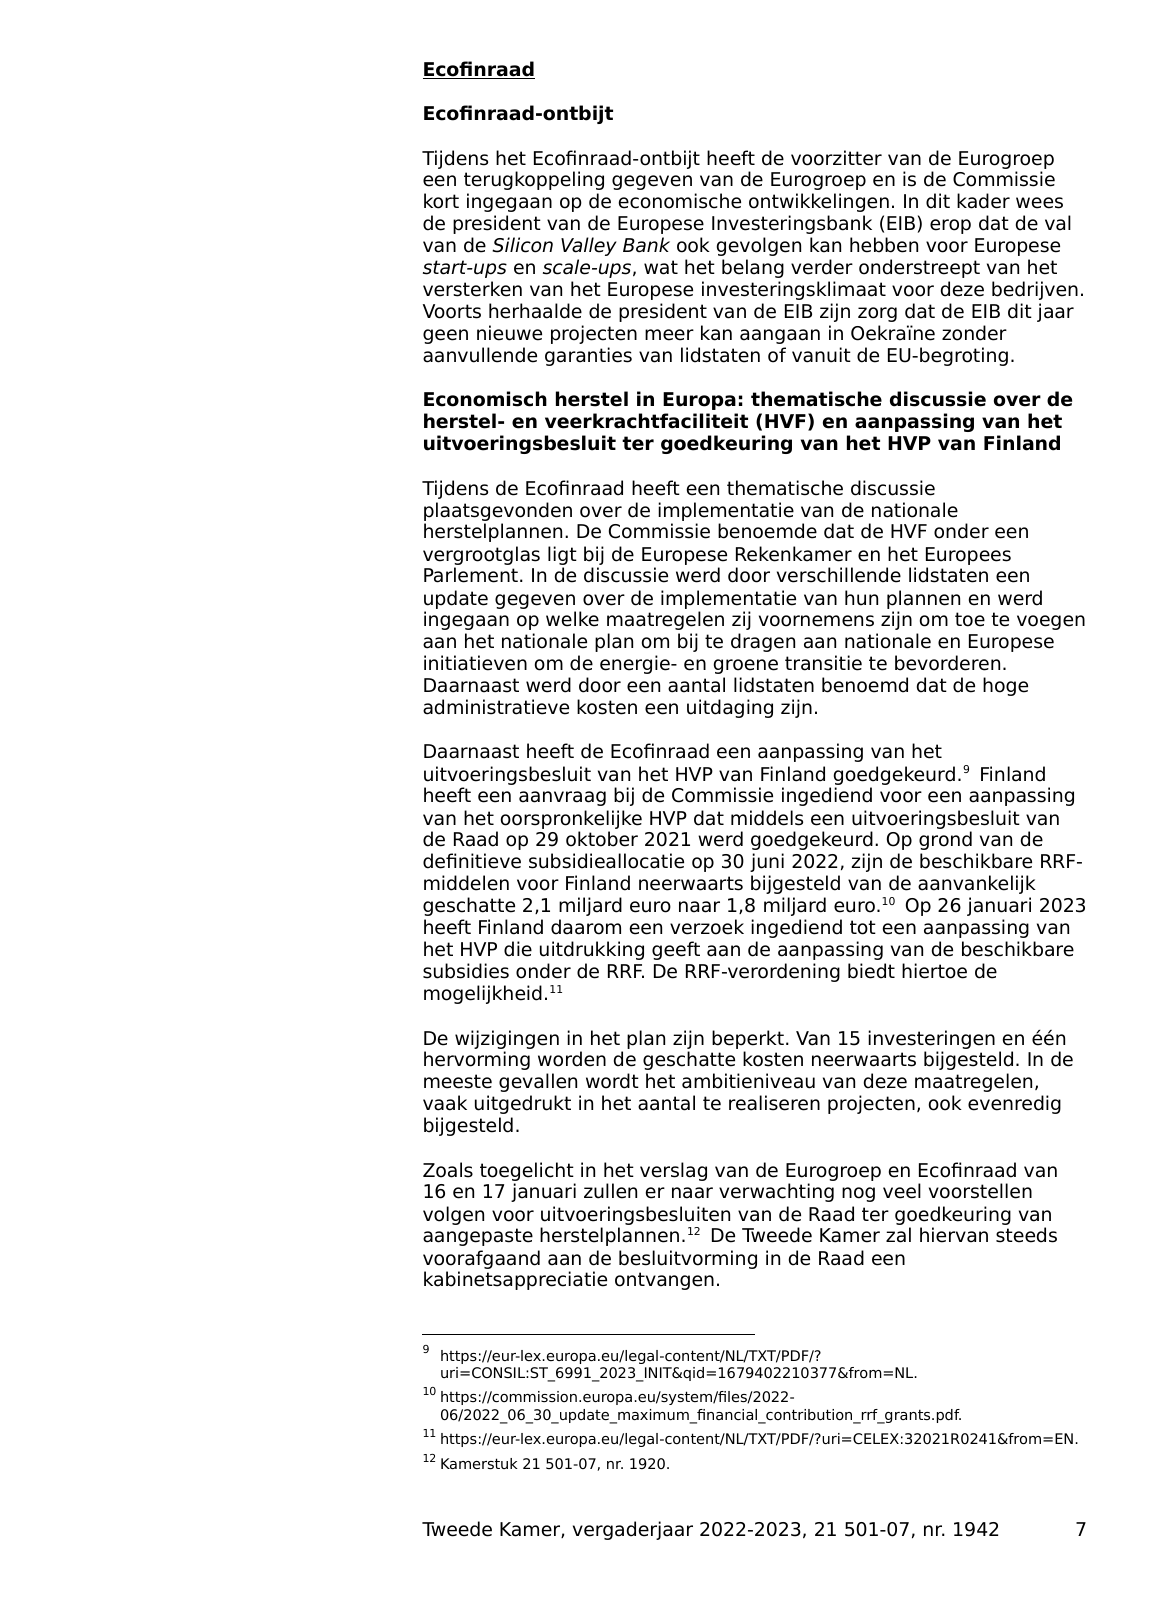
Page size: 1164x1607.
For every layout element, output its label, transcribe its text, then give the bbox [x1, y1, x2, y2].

text Tijdens het Ecofinraad-ontbijt heeft de voorzitter van de Eurogroep een terugkoppeling gegeven van de Eurogroep en is de Commissie kort ingegaan op de economische ontwikkelingen. In dit kader wees de president van de Europese Investeringsbank (EIB) erop dat de val van de Silicon Valley Bank ook gevolgen kan hebben voor Europese start-ups en scale-ups, wat het belang verder onderstreept van het versterken van het Europese investeringsklimaat voor deze bedrijven. Voorts herhaalde de president van de EIB zijn zorg dat de EIB dit jaar geen nieuwe projecten meer kan aangaan in Oekraïne zonder aanvullende garanties van lidstaten of vanuit de EU-begroting. [422, 147, 1087, 367]
subtitle Economisch herstel in Europa: thematische discussie over de herstel- en veerkrachtfaciliteit (HVF) en aanpassing van het uitvoeringsbesluit ter goedkeuring van het HVP van Finland [422, 389, 1087, 455]
text Kamerstuk 21 501-07, nr. 1920. [422, 1452, 1087, 1474]
subtitle Ecofinraad-ontbijt [422, 103, 1087, 125]
text https://eur-lex.europa.eu/legal-content/NL/TXT/PDF/?uri=CELEX:32021R0241&from=EN. [422, 1427, 1087, 1449]
text De wijzigingen in het plan zijn beperkt. Van 15 investeringen en één hervorming worden de geschatte kosten neerwaarts bijgesteld. In de meeste gevallen wordt het ambitieniveau van deze maatregelen, vaak uitgedrukt in het aantal te realiseren projecten, ook evenredig bijgesteld. [422, 1027, 1087, 1137]
text https://commission.europa.eu/system/files/2022-06/2022_06_30_update_maximum_financial_contribution_rrf_grants.pdf. [422, 1385, 1087, 1424]
subtitle Ecofinraad [422, 59, 1087, 81]
text Daarnaast heeft de Ecofinraad een aanpassing van het uitvoeringsbesluit van het HVP van Finland goedgekeurd. Finland heeft een aanvraag bij de Commissie ingediend voor een aanpassing van het oorspronkelijke HVP dat middels een uitvoeringsbesluit van de Raad op 29 oktober 2021 werd goedgekeurd. Op grond van de definitieve subsidieallocatie op 30 juni 2022, zijn de beschikbare RRF-middelen voor Finland neerwaarts bijgesteld van de aanvankelijk geschatte 2,1 miljard euro naar 1,8 miljard euro. Op 26 januari 2023 heeft Finland daarom een verzoek ingediend tot een aanpassing van het HVP die uitdrukking geeft aan de aanpassing van de beschikbare subsidies onder de RRF. De RRF-verordening biedt hiertoe de mogelijkheid. [422, 741, 1087, 1005]
text Tijdens de Ecofinraad heeft een thematische discussie plaatsgevonden over de implementatie van de nationale herstelplannen. De Commissie benoemde dat de HVF onder een vergrootglas ligt bij de Europese Rekenkamer en het Europees Parlement. In de discussie werd door verschillende lidstaten een update gegeven over de implementatie van hun plannen en werd ingegaan op welke maatregelen zij voornemens zijn om toe te voegen aan het nationale plan om bij te dragen aan nationale en Europese initiatieven om de energie- en groene transitie te bevorderen. Daarnaast werd door een aantal lidstaten benoemd dat de hoge administratieve kosten een uitdaging zijn. [422, 477, 1087, 719]
text https://eur-lex.europa.eu/legal-content/NL/TXT/PDF/?uri=CONSIL:ST_6991_2023_INIT&qid=1679402210377&from=NL. [422, 1343, 1087, 1382]
text Zoals toegelicht in het verslag van de Eurogroep en Ecofinraad van 16 en 17 januari zullen er naar verwachting nog veel voorstellen volgen voor uitvoeringsbesluiten van de Raad ter goedkeuring van aangepaste herstelplannen. De Tweede Kamer zal hiervan steeds voorafgaand aan de besluitvorming in de Raad een kabinetsappreciatie ontvangen. [422, 1159, 1087, 1291]
